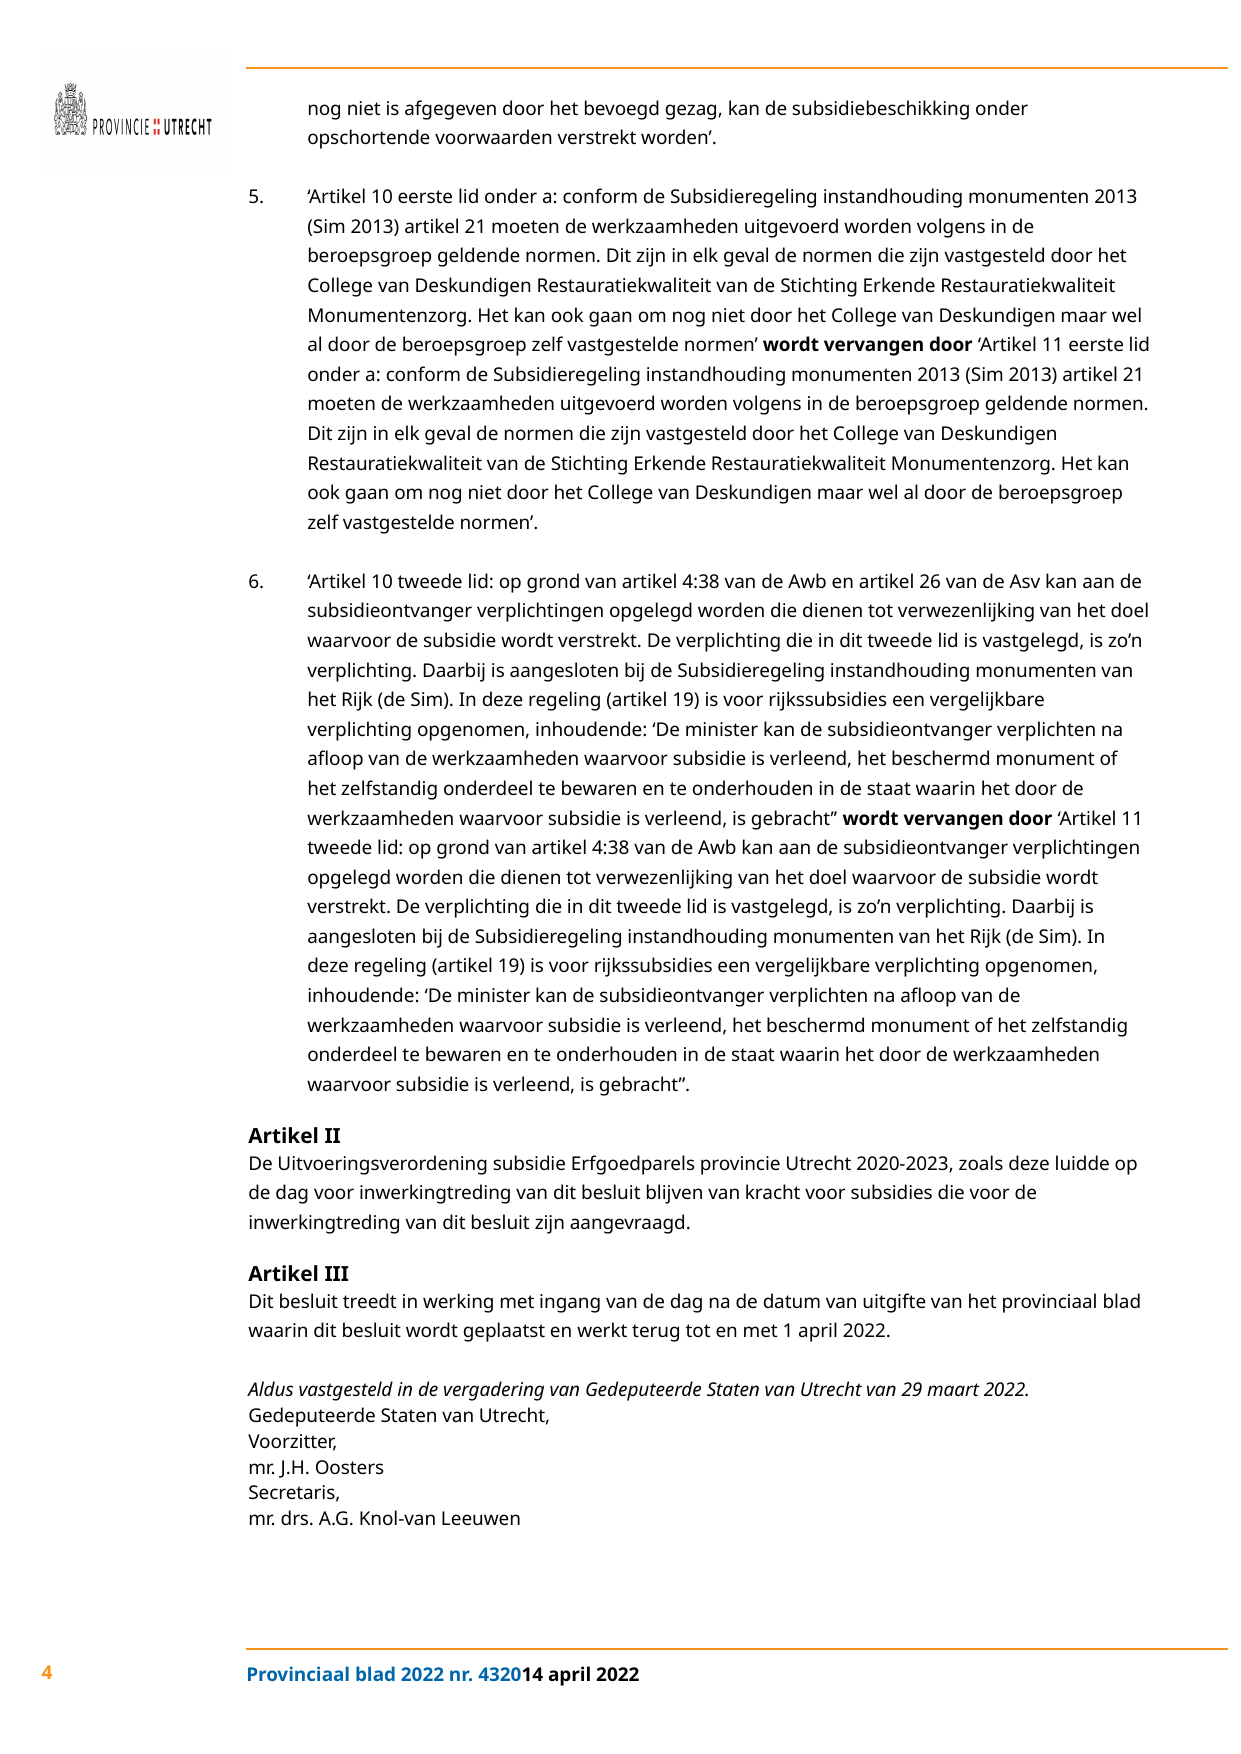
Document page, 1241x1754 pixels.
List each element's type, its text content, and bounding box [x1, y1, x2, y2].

picture [41, 47, 231, 172]
text Aldus vastgesteld in de vergadering van Gedeputeerde Staten van Utrecht van 29 maart 2022. [248, 1377, 1152, 1402]
text Secretaris, [248, 1479, 1152, 1505]
text Artikel II [248, 1121, 1152, 1150]
text Artikel III [248, 1259, 1152, 1288]
text Dit besluit treedt in werking met ingang van de dag na de datum van uitgifte van het provinciaal blad waarin dit besluit wordt geplaatst en werkt terug tot en met 1 april 2022. [248, 1288, 1152, 1343]
text mr. J.H. Oosters [248, 1454, 1152, 1479]
list ‘Artikel 10 eerste lid onder a: conform de Subsidieregeling instandhouding monumenten 2013 (Sim 2013) artikel 21 moeten de werkzaamheden uitgevoerd worden volgens in de beroepsgroep geldende normen. Dit zijn in elk geval de normen die zijn vastgesteld door het College van Deskundigen Restauratiekwaliteit van de Stichting Erkende Restauratiekwaliteit Monumentenzorg. Het kan ook gaan om nog niet door het College van Deskundigen maar wel al door de beroepsgroep zelf vastgestelde normen’ wordt vervangen door ‘Artikel 11 eerste lid onder a: conform de Subsidieregeling instandhouding monumenten 2013 (Sim 2013) artikel 21 moeten de werkzaamheden uitgevoerd worden volgens in de beroepsgroep geldende normen. Dit zijn in elk geval de normen die zijn vastgesteld door het College van Deskundigen Restauratiekwaliteit van de Stichting Erkende Restauratiekwaliteit Monumentenzorg. Het kan ook gaan om nog niet door het College van Deskundigen maar wel al door de beroepsgroep zelf vastgestelde normen’. [248, 183, 1152, 535]
list nog niet is afgegeven door het bevoegd gezag, kan de subsidiebeschikking onder opschortende voorwaarden verstrekt worden’. [248, 95, 1152, 150]
text mr. drs. A.G. Knol-van Leeuwen [248, 1505, 1152, 1531]
text Gedeputeerde Staten van Utrecht, [248, 1402, 1152, 1428]
list ‘Artikel 10 tweede lid: op grond van artikel 4:38 van de Awb en artikel 26 van de Asv kan aan de subsidieontvanger verplichtingen opgelegd worden die dienen tot verwezenlijking van het doel waarvoor de subsidie wordt verstrekt. De verplichting die in dit tweede lid is vastgelegd, is zo’n verplichting. Daarbij is aangesloten bij de Subsidieregeling instandhouding monumenten van het Rijk (de Sim). In deze regeling (artikel 19) is voor rijkssubsidies een vergelijkbare verplichting opgenomen, inhoudende: ‘De minister kan de subsidieontvanger verplichten na afloop van de werkzaamheden waarvoor subsidie is verleend, het beschermd monument of het zelfstandig onderdeel te bewaren en te onderhouden in de staat waarin het door de werkzaamheden waarvoor subsidie is verleend, is gebracht’’ wordt vervangen door ‘Artikel 11 tweede lid: op grond van artikel 4:38 van de Awb kan aan de subsidieontvanger verplichtingen opgelegd worden die dienen tot verwezenlijking van het doel waarvoor de subsidie wordt verstrekt. De verplichting die in dit tweede lid is vastgelegd, is zo’n verplichting. Daarbij is aangesloten bij de Subsidieregeling instandhouding monumenten van het Rijk (de Sim). In deze regeling (artikel 19) is voor rijkssubsidies een vergelijkbare verplichting opgenomen, inhoudende: ‘De minister kan de subsidieontvanger verplichten na afloop van de werkzaamheden waarvoor subsidie is verleend, het beschermd monument of het zelfstandig onderdeel te bewaren en te onderhouden in de staat waarin het door de werkzaamheden waarvoor subsidie is verleend, is gebracht’’. [248, 568, 1152, 1097]
text Voorzitter, [248, 1428, 1152, 1454]
text De Uitvoeringsverordening subsidie Erfgoedparels provincie Utrecht 2020-2023, zoals deze luidde op de dag voor inwerkingtreding van dit besluit blijven van kracht voor subsidies die voor de inwerkingtreding van dit besluit zijn aangevraagd. [248, 1150, 1152, 1235]
